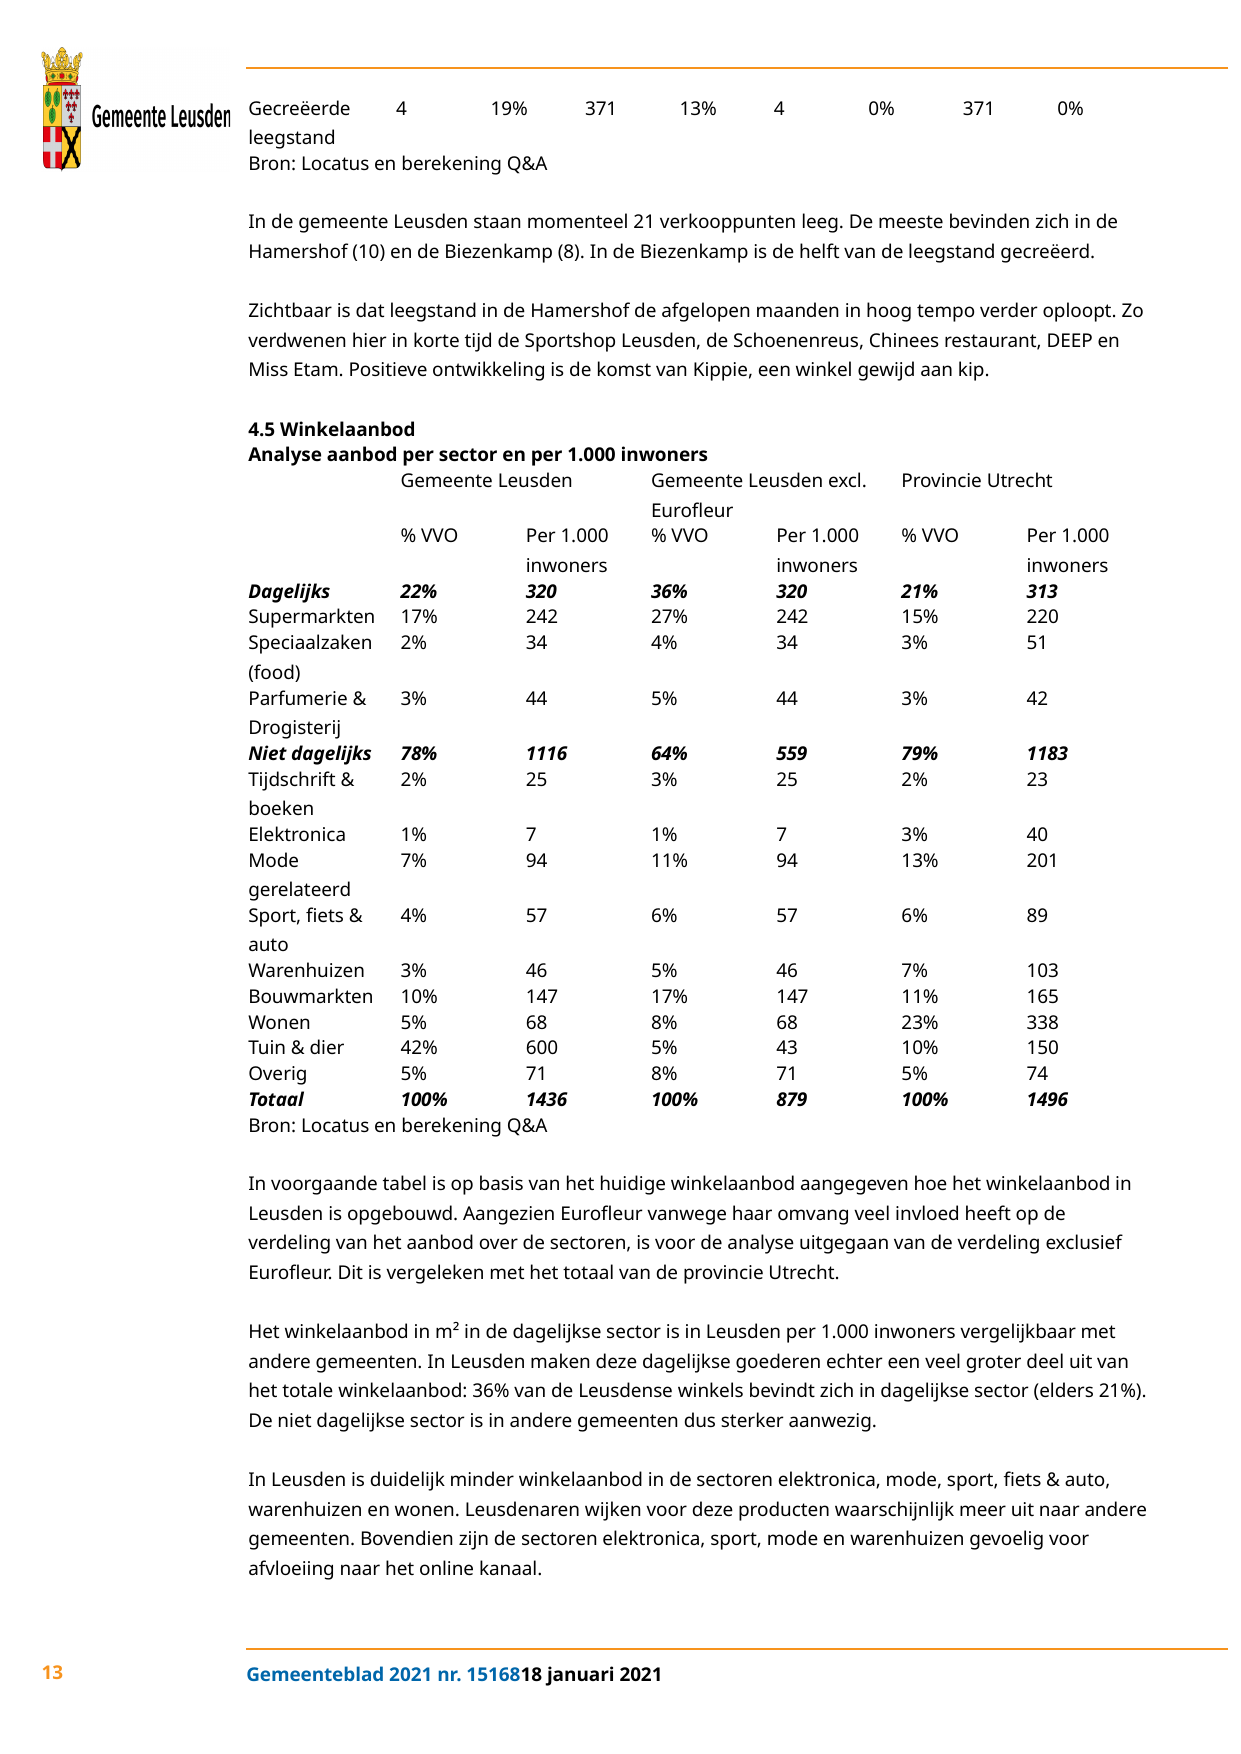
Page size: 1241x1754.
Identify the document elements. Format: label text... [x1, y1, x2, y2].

picture [41, 47, 231, 172]
table_cell 3% [400, 685, 526, 740]
table_cell 1116 [526, 740, 651, 766]
table_cell 220 [1026, 604, 1152, 629]
table_cell 5% [400, 1060, 526, 1086]
table_cell Overig [248, 1060, 400, 1086]
table_cell [248, 523, 400, 578]
table_cell 147 [526, 983, 651, 1009]
table_cell 42 [1026, 685, 1152, 740]
table_cell 40 [1026, 821, 1152, 847]
table_cell 22% [400, 578, 526, 604]
table_cell 4% [400, 902, 526, 957]
text In voorgaande tabel is op basis van het huidige winkelaanbod aangegeven hoe het winkelaanbod in Leusden is opgebouwd. Aangezien Eurofleur vanwege haar omvang veel invloed heeft op de verdeling van het aanbod over de sectoren, is voor de analyse uitgegaan van de verdeling exclusief Eurofleur. Dit is vergeleken met het totaal van de provincie Utrecht. [248, 1170, 1152, 1285]
table_cell 11% [651, 847, 776, 902]
table_cell 3% [901, 685, 1026, 740]
table_cell 7 [526, 821, 651, 847]
table_cell 13% [901, 847, 1026, 902]
table_cell 23% [901, 1009, 1026, 1034]
table_cell 371 [585, 95, 679, 150]
table_cell % VVO [901, 523, 1026, 578]
table_cell 100% [901, 1086, 1026, 1112]
table_cell Elektronica [248, 821, 400, 847]
table_cell 89 [1026, 902, 1152, 957]
table_cell 7% [400, 847, 526, 902]
table_cell Gemeente Leusden [400, 467, 651, 523]
table_cell 100% [400, 1086, 526, 1112]
table_cell Sport, fiets & auto [248, 902, 400, 957]
table_cell 600 [526, 1035, 651, 1060]
table_cell 46 [776, 958, 901, 983]
table_cell 1496 [1026, 1086, 1152, 1112]
table_cell 4% [651, 629, 776, 685]
table_cell 338 [1026, 1009, 1152, 1034]
table_cell 100% [651, 1086, 776, 1112]
table_cell Speciaalzaken (food) [248, 629, 400, 685]
table_cell 0% [1057, 95, 1152, 150]
table_cell 7 [776, 821, 901, 847]
table_cell Per 1.000 inwoners [776, 523, 901, 578]
table_cell 1% [400, 821, 526, 847]
table_cell Provincie Utrecht [901, 467, 1152, 523]
table_cell Dagelijks [248, 578, 400, 604]
table_cell 313 [1026, 578, 1152, 604]
table_cell 79% [901, 740, 1026, 766]
table_cell 13% [679, 95, 774, 150]
table_cell 42% [400, 1035, 526, 1060]
text In de gemeente Leusden staan momenteel 21 verkooppunten leeg. De meeste bevinden zich in de Hamershof (10) en de Biezenkamp (8). In de Biezenkamp is de helft van de leegstand gecreëerd. [248, 209, 1152, 264]
table_cell 7% [901, 958, 1026, 983]
table_cell 3% [400, 958, 526, 983]
table_cell 21% [901, 578, 1026, 604]
table_cell Gemeente Leusden excl. Eurofleur [651, 467, 901, 523]
table_cell 879 [776, 1086, 901, 1112]
table_cell 2% [400, 629, 526, 685]
table_cell Per 1.000 inwoners [526, 523, 651, 578]
table_cell 242 [526, 604, 651, 629]
table_cell 8% [651, 1009, 776, 1034]
table_cell [248, 467, 400, 523]
table_cell 1436 [526, 1086, 651, 1112]
table_cell 23 [1026, 766, 1152, 821]
table_cell Per 1.000 inwoners [1026, 523, 1152, 578]
table_cell Gecreëerde leegstand [248, 95, 396, 150]
table_cell % VVO [651, 523, 776, 578]
table_cell Tuin & dier [248, 1035, 400, 1060]
table_cell 8% [651, 1060, 776, 1086]
table_cell 201 [1026, 847, 1152, 902]
table_cell 15% [901, 604, 1026, 629]
table_cell 94 [526, 847, 651, 902]
table_cell Bouwmarkten [248, 983, 400, 1009]
table_cell 43 [776, 1035, 901, 1060]
table_cell % VVO [400, 523, 526, 578]
table_cell 5% [651, 685, 776, 740]
table_cell 3% [651, 766, 776, 821]
table_cell 10% [400, 983, 526, 1009]
table_cell 2% [901, 766, 1026, 821]
table_cell Mode gerelateerd [248, 847, 400, 902]
table_cell 44 [776, 685, 901, 740]
table_cell 25 [526, 766, 651, 821]
table_cell 5% [651, 958, 776, 983]
table_cell 64% [651, 740, 776, 766]
table_cell 74 [1026, 1060, 1152, 1086]
table_cell 4 [396, 95, 490, 150]
table_cell 71 [776, 1060, 901, 1086]
table_cell 5% [901, 1060, 1026, 1086]
table_cell 2% [400, 766, 526, 821]
table_cell 78% [400, 740, 526, 766]
table_cell 147 [776, 983, 901, 1009]
table_cell Wonen [248, 1009, 400, 1034]
text Zichtbaar is dat leegstand in de Hamershof de afgelopen maanden in hoog tempo verder oploopt. Zo verdwenen hier in korte tijd de Sportshop Leusden, de Schoenenreus, Chinees restaurant, DEEP en Miss Etam. Positieve ontwikkeling is de komst van Kippie, een winkel gewijd aan kip. [248, 297, 1152, 382]
table_cell 36% [651, 578, 776, 604]
table_cell 242 [776, 604, 901, 629]
table_cell 0% [868, 95, 963, 150]
table_cell Bron: Locatus en berekening Q&A [248, 150, 1152, 176]
table_cell 34 [776, 629, 901, 685]
table_cell 165 [1026, 983, 1152, 1009]
table_cell 10% [901, 1035, 1026, 1060]
table_cell 57 [776, 902, 901, 957]
table_cell 27% [651, 604, 776, 629]
table_cell 1% [651, 821, 776, 847]
table_cell 1183 [1026, 740, 1152, 766]
table_cell 94 [776, 847, 901, 902]
text In Leusden is duidelijk minder winkelaanbod in de sectoren elektronica, mode, sport, fiets & auto, warenhuizen en wonen. Leusdenaren wijken voor deze producten waarschijnlijk meer uit naar andere gemeenten. Bovendien zijn de sectoren elektronica, sport, mode en warenhuizen gevoelig voor afvloeiing naar het online kanaal. [248, 1466, 1152, 1581]
table_cell 3% [901, 821, 1026, 847]
table_cell Niet dagelijks [248, 740, 400, 766]
table_cell 559 [776, 740, 901, 766]
table_cell 6% [651, 902, 776, 957]
table_cell 71 [526, 1060, 651, 1086]
table_cell Warenhuizen [248, 958, 400, 983]
table_cell 5% [400, 1009, 526, 1034]
table_cell 3% [901, 629, 1026, 685]
table_cell 320 [776, 578, 901, 604]
table_cell 68 [776, 1009, 901, 1034]
table_cell Totaal [248, 1086, 400, 1112]
table_cell Parfumerie & Drogisterij [248, 685, 400, 740]
text Het winkelaanbod in m² in de dagelijkse sector is in Leusden per 1.000 inwoners vergelijkbaar met andere gemeenten. In Leusden maken deze dagelijkse goederen echter een veel groter deel uit van het totale winkelaanbod: 36% van de Leusdense winkels bevindt zich in dagelijkse sector (elders 21%). De niet dagelijkse sector is in andere gemeenten dus sterker aanwezig. [248, 1318, 1152, 1433]
table_cell Bron: Locatus en berekening Q&A [248, 1112, 1152, 1137]
table_cell 6% [901, 902, 1026, 957]
table_cell 150 [1026, 1035, 1152, 1060]
table_cell 34 [526, 629, 651, 685]
table_cell 17% [400, 604, 526, 629]
table_cell 51 [1026, 629, 1152, 685]
table_header Analyse aanbod per sector en per 1.000 inwoners [248, 442, 1152, 467]
table_cell 44 [526, 685, 651, 740]
table_cell 4 [774, 95, 868, 150]
table_cell Supermarkten [248, 604, 400, 629]
table_cell 17% [651, 983, 776, 1009]
table_cell 68 [526, 1009, 651, 1034]
table_cell 103 [1026, 958, 1152, 983]
table_cell 25 [776, 766, 901, 821]
table_cell 371 [963, 95, 1057, 150]
table_cell 57 [526, 902, 651, 957]
table_cell 46 [526, 958, 651, 983]
text 4.5 Winkelaanbod [248, 416, 1152, 441]
table_cell 5% [651, 1035, 776, 1060]
table_cell 320 [526, 578, 651, 604]
table_cell Tijdschrift & boeken [248, 766, 400, 821]
table_cell 11% [901, 983, 1026, 1009]
table_cell 19% [490, 95, 585, 150]
